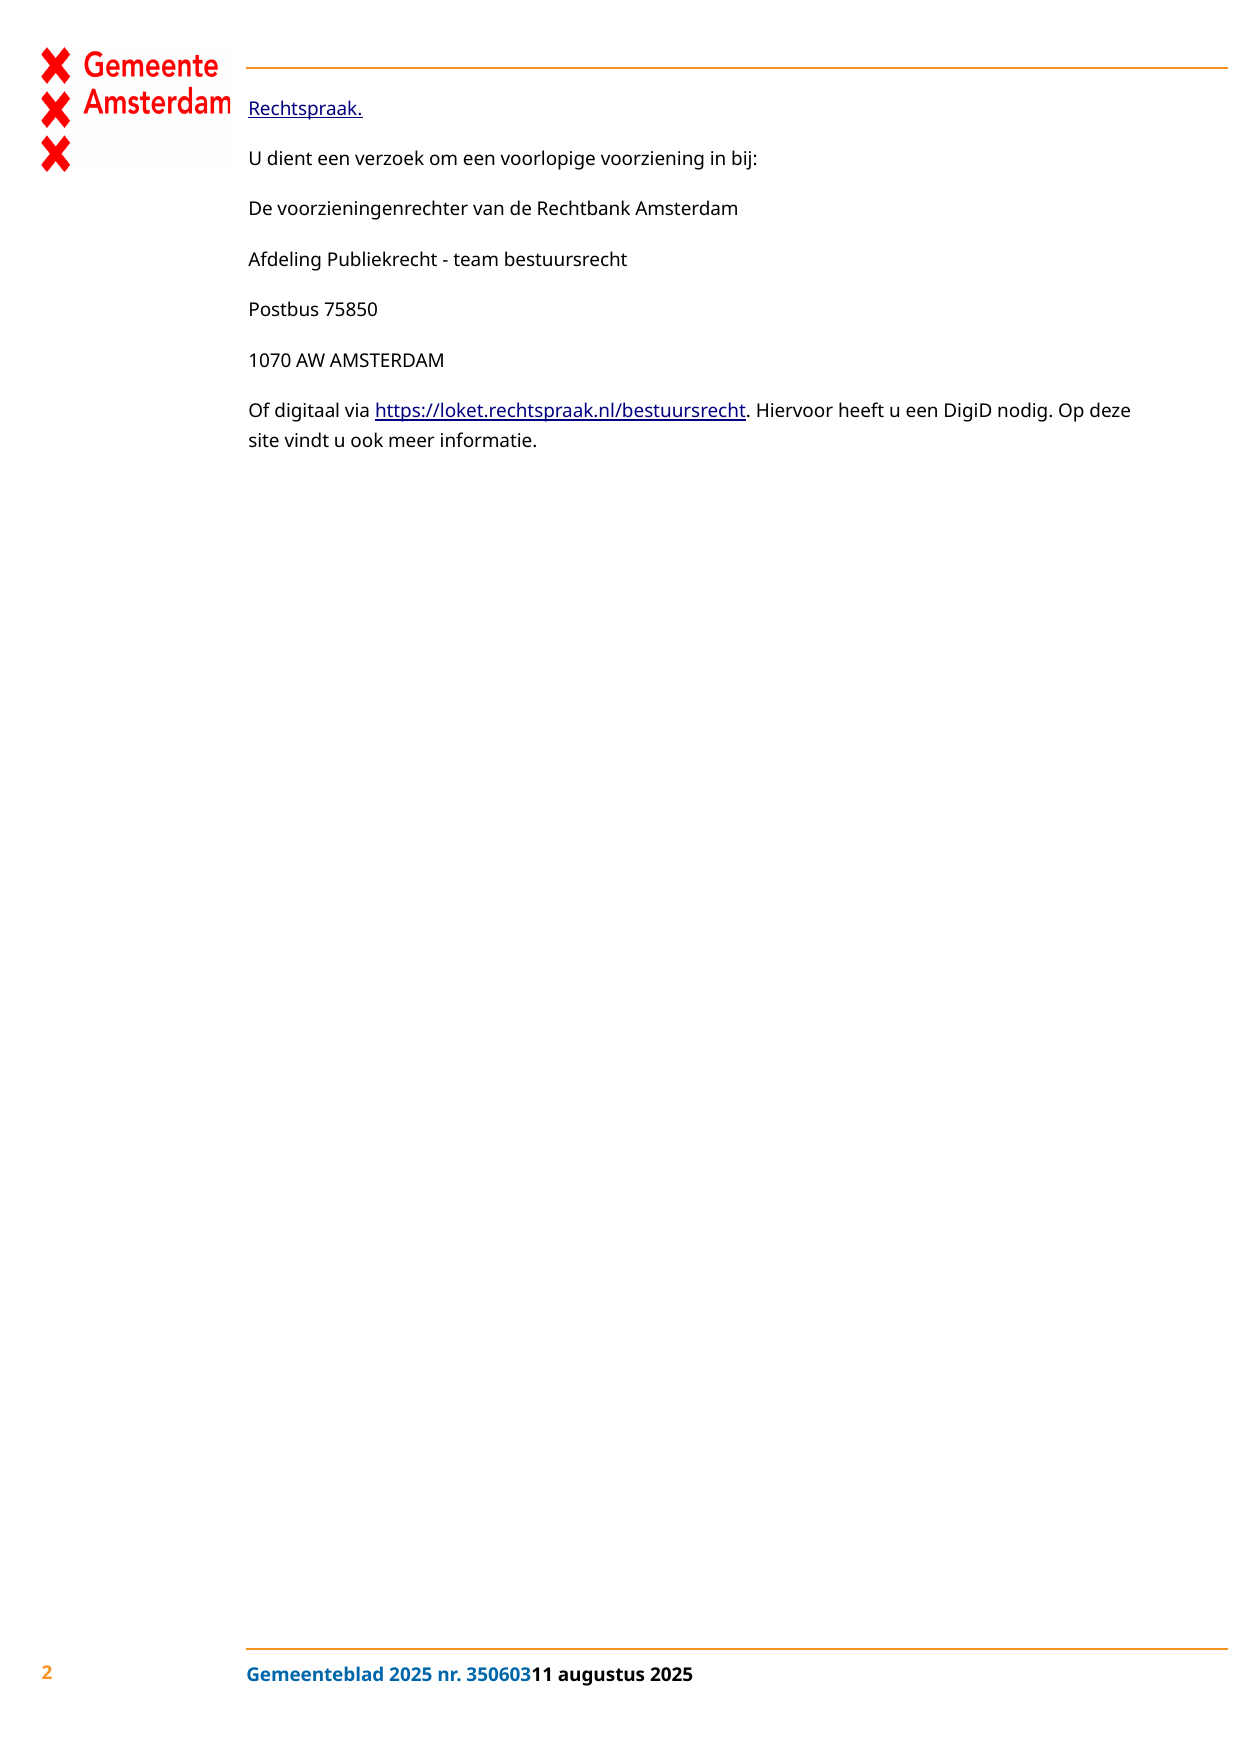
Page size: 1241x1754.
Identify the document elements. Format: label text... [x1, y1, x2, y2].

text Afdeling Publiekrecht - team bestuursrecht [248, 246, 1152, 272]
text Postbus 75850 [248, 296, 1152, 322]
text De voorzieningenrechter van de Rechtbank Amsterdam [248, 196, 1152, 221]
text U dient een verzoek om een voorlopige voorziening in bij: [248, 145, 1152, 171]
text Of digitaal via https://loket.rechtspraak.nl/bestuursrecht. Hiervoor heeft u een DigiD nodig. Op deze site vindt u ook meer informatie. [248, 397, 1152, 453]
text Rechtspraak. [248, 95, 1152, 121]
picture [41, 47, 231, 172]
text 1070 AW AMSTERDAM [248, 347, 1152, 373]
